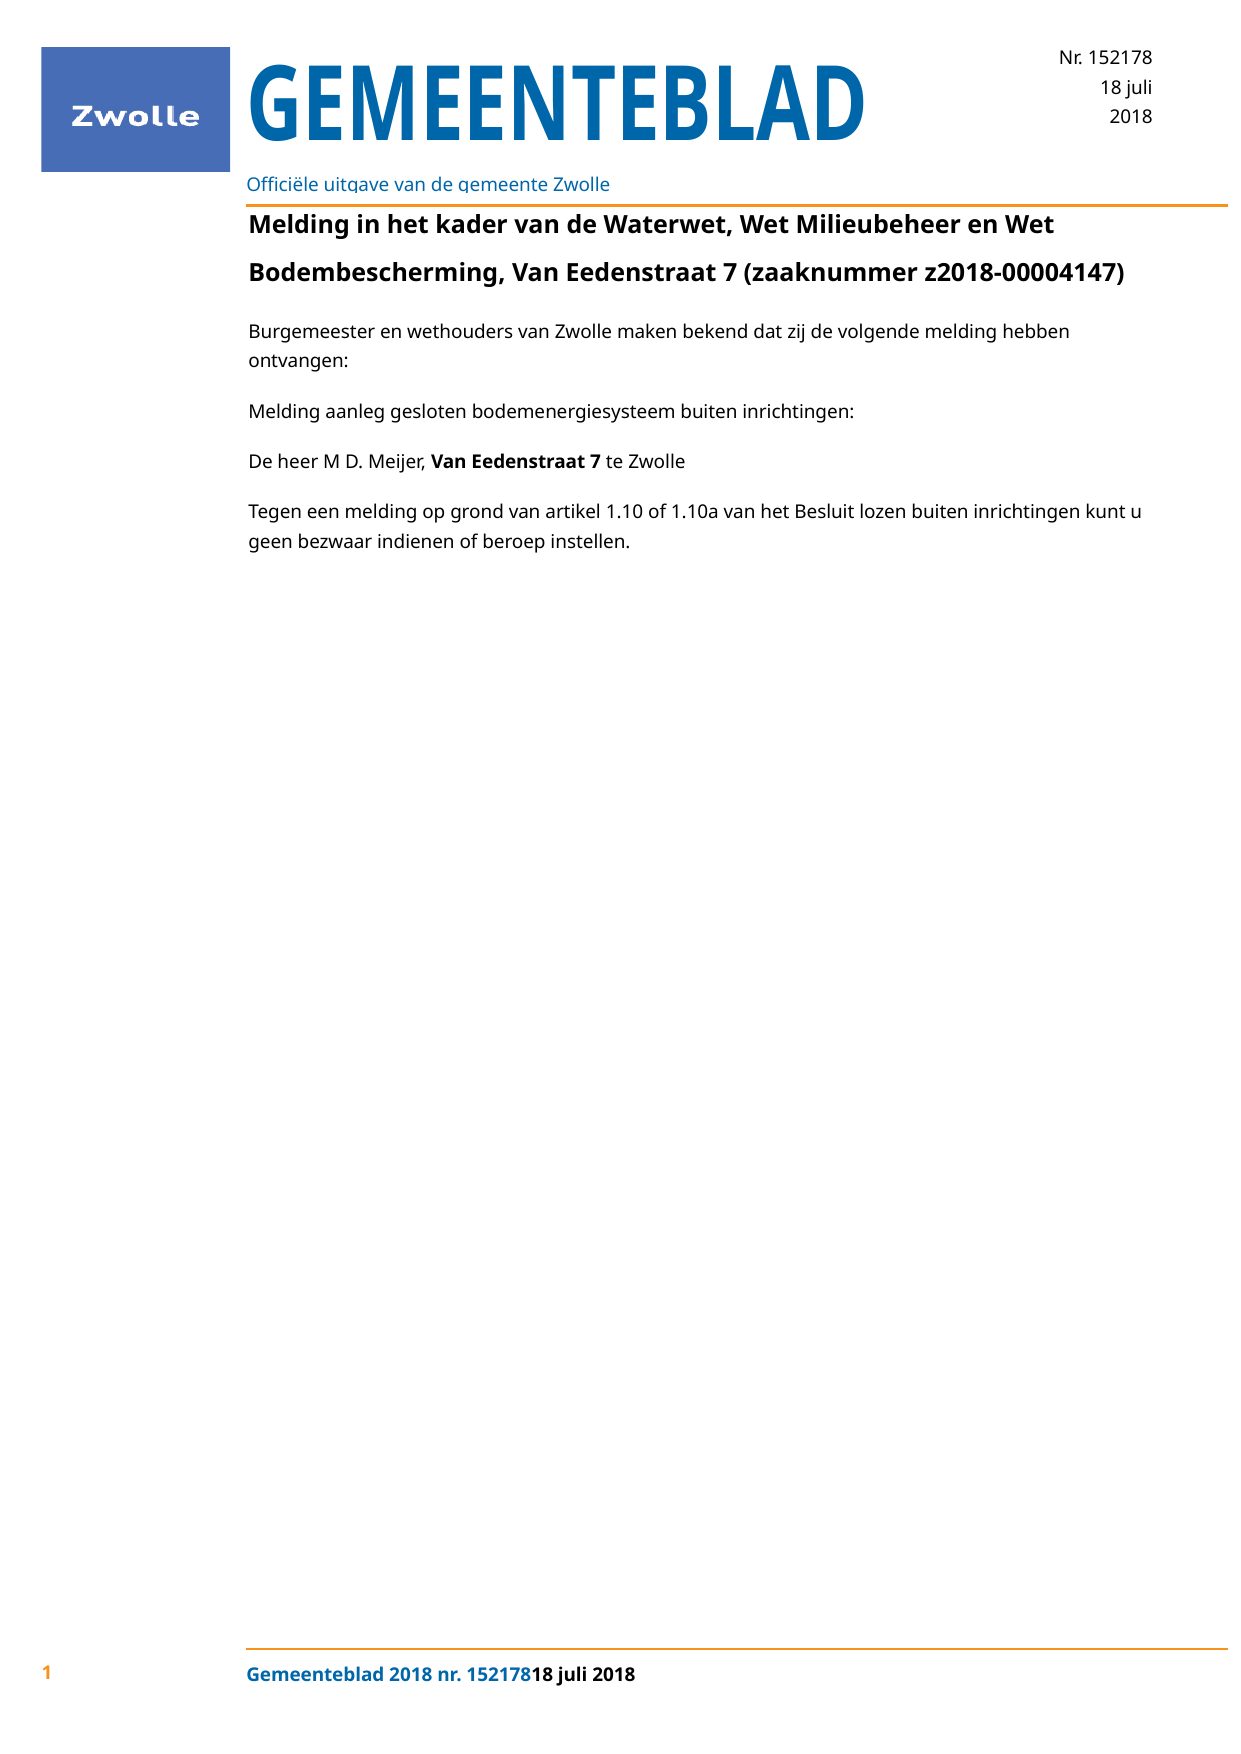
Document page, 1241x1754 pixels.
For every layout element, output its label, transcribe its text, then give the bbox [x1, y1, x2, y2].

text Melding aanleg gesloten bodemenergiesysteem buiten inrichtingen: [248, 398, 1152, 424]
text De heer M D. Meijer, Van Eedenstraat 7 te Zwolle [248, 448, 1152, 474]
text Melding in het kader van de Waterwet, Wet Milieubeheer en Wet Bodembescherming, Van Eedenstraat 7 (zaaknummer z2018-00004147) [248, 207, 1152, 288]
text Tegen een melding op grond van artikel 1.10 of 1.10a van het Besluit lozen buiten inrichtingen kunt u geen bezwaar indienen of beroep instellen. [248, 499, 1152, 554]
picture [41, 47, 231, 172]
text Burgemeester en wethouders van Zwolle maken bekend dat zij de volgende melding hebben ontvangen: [248, 318, 1152, 373]
